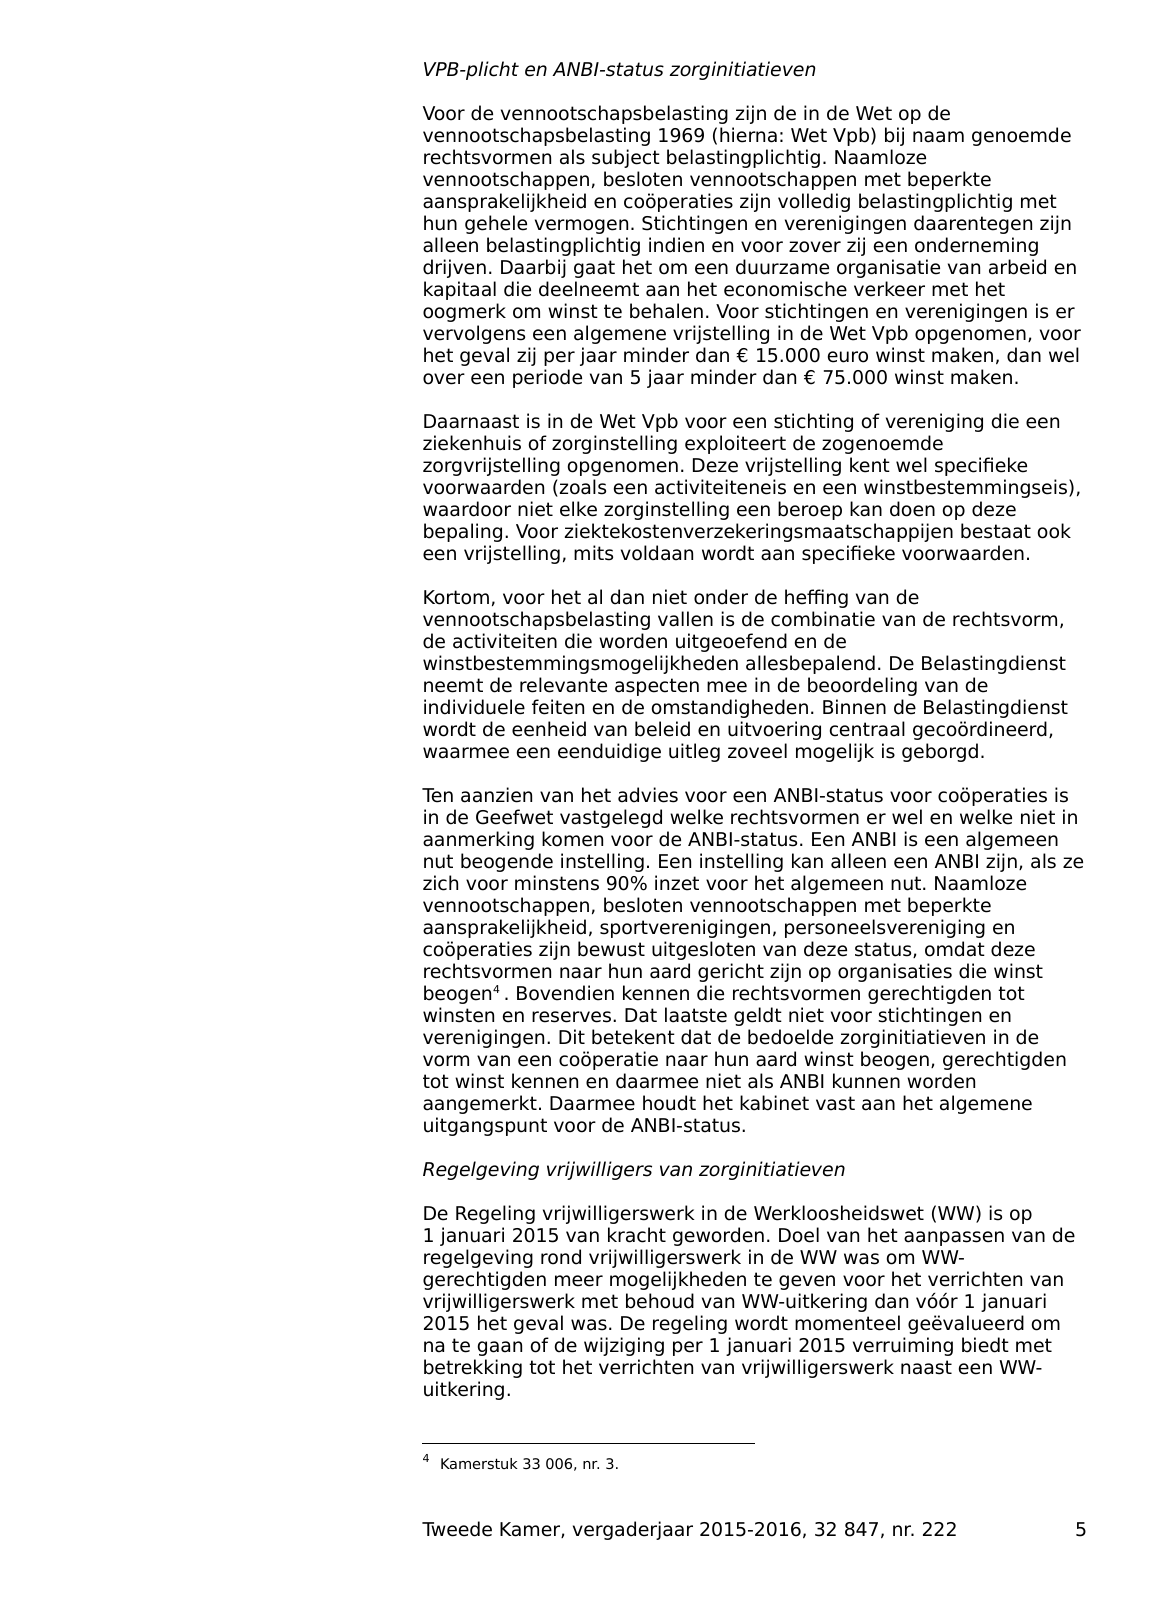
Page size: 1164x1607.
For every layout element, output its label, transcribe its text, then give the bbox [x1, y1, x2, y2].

text De Regeling vrijwilligerswerk in de Werkloosheidswet (WW) is op 1 januari 2015 van kracht geworden. Doel van het aanpassen van de regelgeving rond vrijwilligerswerk in de WW was om WW-gerechtigden meer mogelijkheden te geven voor het verrichten van vrijwilligerswerk met behoud van WW-uitkering dan vóór 1 januari 2015 het geval was. De regeling wordt momenteel geëvalueerd om na te gaan of de wijziging per 1 januari 2015 verruiming biedt met betrekking tot het verrichten van vrijwilligerswerk naast een WW-uitkering. [422, 1203, 1087, 1401]
text Kortom, voor het al dan niet onder de heffing van de vennootschapsbelasting vallen is de combinatie van de rechtsvorm, de activiteiten die worden uitgeoefend en de winstbestemmingsmogelijkheden allesbepalend. De Belastingdienst neemt de relevante aspecten mee in de beoordeling van de individuele feiten en de omstandigheden. Binnen de Belastingdienst wordt de eenheid van beleid en uitvoering centraal gecoördineerd, waarmee een eenduidige uitleg zoveel mogelijk is geborgd. [422, 587, 1087, 763]
text Daarnaast is in de Wet Vpb voor een stichting of vereniging die een ziekenhuis of zorginstelling exploiteert de zogenoemde zorgvrijstelling opgenomen. Deze vrijstelling kent wel specifieke voorwaarden (zoals een activiteiteneis en een winstbestemmingseis), waardoor niet elke zorginstelling een beroep kan doen op deze bepaling. Voor ziektekostenverzekeringsmaatschappijen bestaat ook een vrijstelling, mits voldaan wordt aan specifieke voorwaarden. [422, 411, 1087, 565]
text Kamerstuk 33 006, nr. 3. [422, 1452, 1087, 1474]
subtitle Regelgeving vrijwilligers van zorginitiatieven [422, 1159, 1087, 1181]
text Voor de vennootschapsbelasting zijn de in de Wet op de vennootschapsbelasting 1969 (hierna: Wet Vpb) bij naam genoemde rechtsvormen als subject belastingplichtig. Naamloze vennootschappen, besloten vennootschappen met beperkte aansprakelijkheid en coöperaties zijn volledig belastingplichtig met hun gehele vermogen. Stichtingen en verenigingen daarentegen zijn alleen belastingplichtig indien en voor zover zij een onderneming drijven. Daarbij gaat het om een duurzame organisatie van arbeid en kapitaal die deelneemt aan het economische verkeer met het oogmerk om winst te behalen. Voor stichtingen en verenigingen is er vervolgens een algemene vrijstelling in de Wet Vpb opgenomen, voor het geval zij per jaar minder dan € 15.000 euro winst maken, dan wel over een periode van 5 jaar minder dan € 75.000 winst maken. [422, 103, 1087, 389]
text Ten aanzien van het advies voor een ANBI-status voor coöperaties is in de Geefwet vastgelegd welke rechtsvormen er wel en welke niet in aanmerking komen voor de ANBI-status. Een ANBI is een algemeen nut beogende instelling. Een instelling kan alleen een ANBI zijn, als ze zich voor minstens 90% inzet voor het algemeen nut. Naamloze vennootschappen, besloten vennootschappen met beperkte aansprakelijkheid, sportverenigingen, personeelsvereniging en coöperaties zijn bewust uitgesloten van deze status, omdat deze rechtsvormen naar hun aard gericht zijn op organisaties die winst beogen. Bovendien kennen die rechtsvormen gerechtigden tot winsten en reserves. Dat laatste geldt niet voor stichtingen en verenigingen. Dit betekent dat de bedoelde zorginitiatieven in de vorm van een coöperatie naar hun aard winst beogen, gerechtigden tot winst kennen en daarmee niet als ANBI kunnen worden aangemerkt. Daarmee houdt het kabinet vast aan het algemene uitgangspunt voor de ANBI-status. [422, 785, 1087, 1137]
subtitle VPB-plicht en ANBI-status zorginitiatieven [422, 59, 1087, 81]
